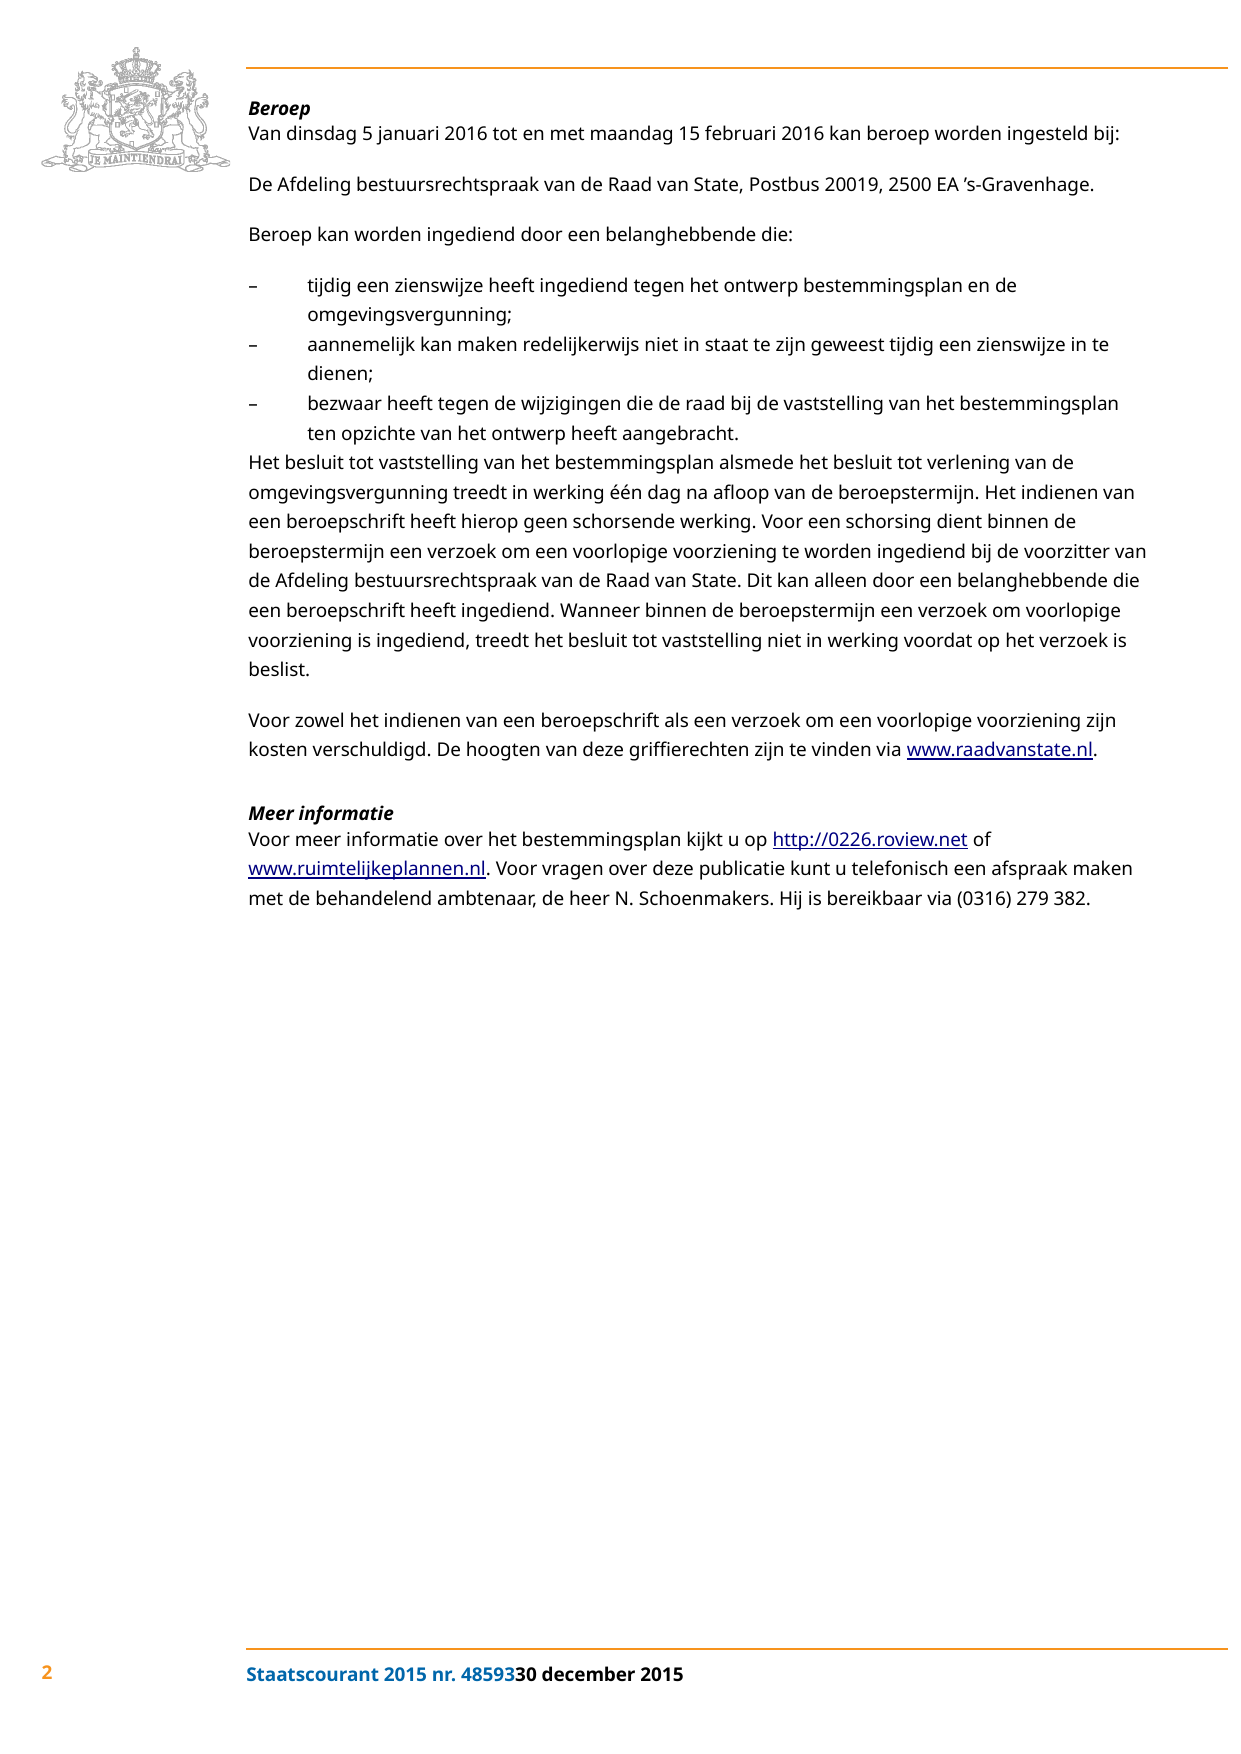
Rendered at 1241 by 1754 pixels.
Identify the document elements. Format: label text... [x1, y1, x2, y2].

text Beroep [248, 95, 1152, 121]
text Van dinsdag 5 januari 2016 tot en met maandag 15 februari 2016 kan beroep worden ingesteld bij: [248, 121, 1152, 146]
list aannemelijk kan maken redelijkerwijs niet in staat te zijn geweest tijdig een zienswijze in te dienen; [248, 331, 1152, 386]
text Voor zowel het indienen van een beroepschrift als een verzoek om een voorlopige voorziening zijn kosten verschuldigd. De hoogten van deze griffierechten zijn te vinden via www.raadvanstate.nl. [248, 707, 1152, 762]
text Beroep kan worden ingediend door een belanghebbende die: [248, 221, 1152, 247]
list tijdig een zienswijze heeft ingediend tegen het ontwerp bestemmingsplan en de omgevingsvergunning; [248, 272, 1152, 327]
text Meer informatie [248, 800, 1152, 826]
list bezwaar heeft tegen de wijzigingen die de raad bij de vaststelling van het bestemmingsplan ten opzichte van het ontwerp heeft aangebracht. [248, 390, 1152, 445]
text De Afdeling bestuursrechtspraak van de Raad van State, Postbus 20019, 2500 EA ’s-Gravenhage. [248, 171, 1152, 197]
picture [41, 47, 231, 172]
text Voor meer informatie over het bestemmingsplan kijkt u op http://0226.roview.net of www.ruimtelijkeplannen.nl. Voor vragen over deze publicatie kunt u telefonisch een afspraak maken met de behandelend ambtenaar, de heer N. Schoenmakers. Hij is bereikbaar via (0316) 279 382. [248, 826, 1152, 911]
text Het besluit tot vaststelling van het bestemmingsplan alsmede het besluit tot verlening van de omgevingsvergunning treedt in werking één dag na afloop van de beroepstermijn. Het indienen van een beroepschrift heeft hierop geen schorsende werking. Voor een schorsing dient binnen de beroepstermijn een verzoek om een voorlopige voorziening te worden ingediend bij de voorzitter van de Afdeling bestuursrechtspraak van de Raad van State. Dit kan alleen door een belanghebbende die een beroepschrift heeft ingediend. Wanneer binnen de beroepstermijn een verzoek om voorlopige voorziening is ingediend, treedt het besluit tot vaststelling niet in werking voordat op het verzoek is beslist. [248, 449, 1152, 682]
